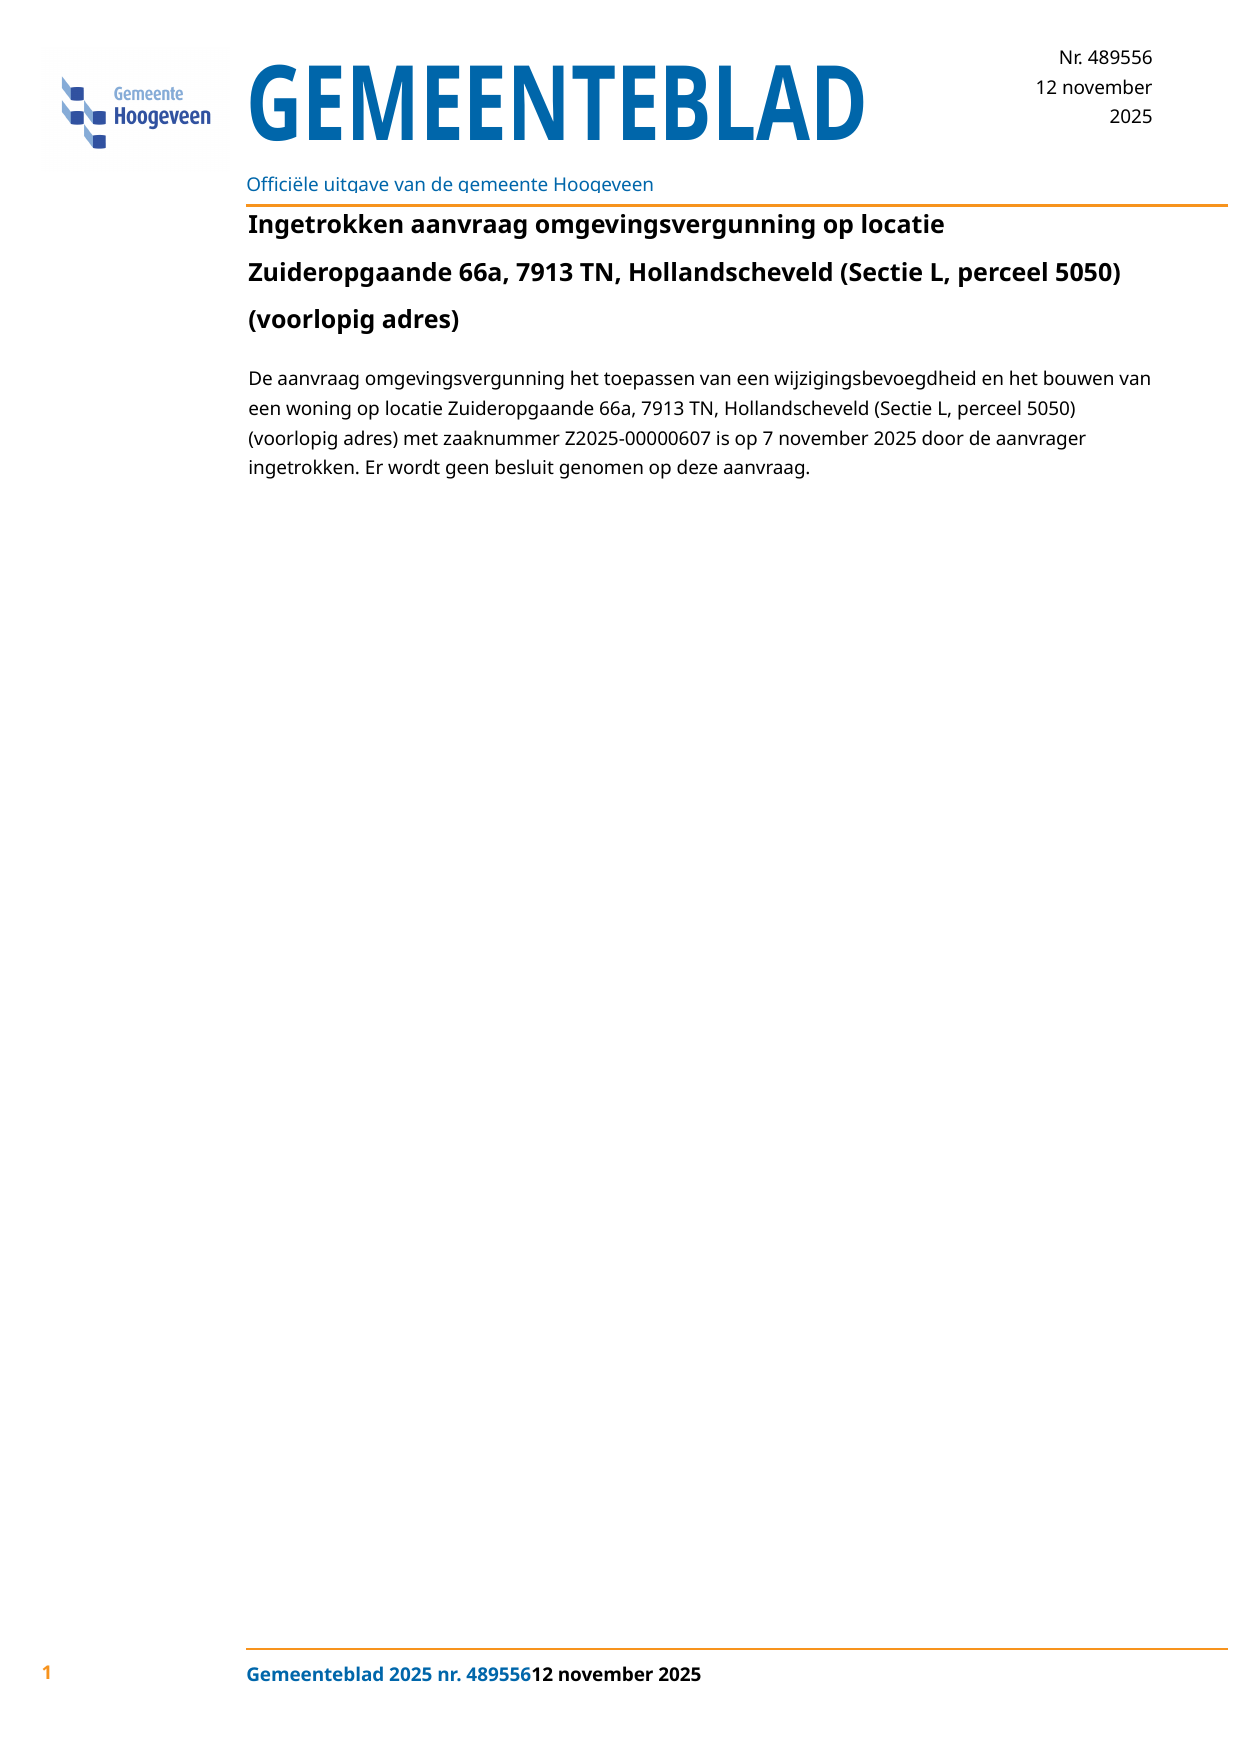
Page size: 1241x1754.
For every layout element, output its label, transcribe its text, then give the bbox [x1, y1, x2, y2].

picture [41, 47, 231, 172]
text Ingetrokken aanvraag omgevingsvergunning op locatie Zuideropgaande 66a, 7913 TN, Hollandscheveld (Sectie L, perceel 5050) (voorlopig adres) [248, 207, 1152, 336]
text De aanvraag omgevingsvergunning het toepassen van een wijzigingsbevoegdheid en het bouwen van een woning op locatie Zuideropgaande 66a, 7913 TN, Hollandscheveld (Sectie L, perceel 5050) (voorlopig adres) met zaaknummer Z2025-00000607 is op 7 november 2025 door de aanvrager ingetrokken. Er wordt geen besluit genomen op deze aanvraag. [248, 366, 1152, 480]
